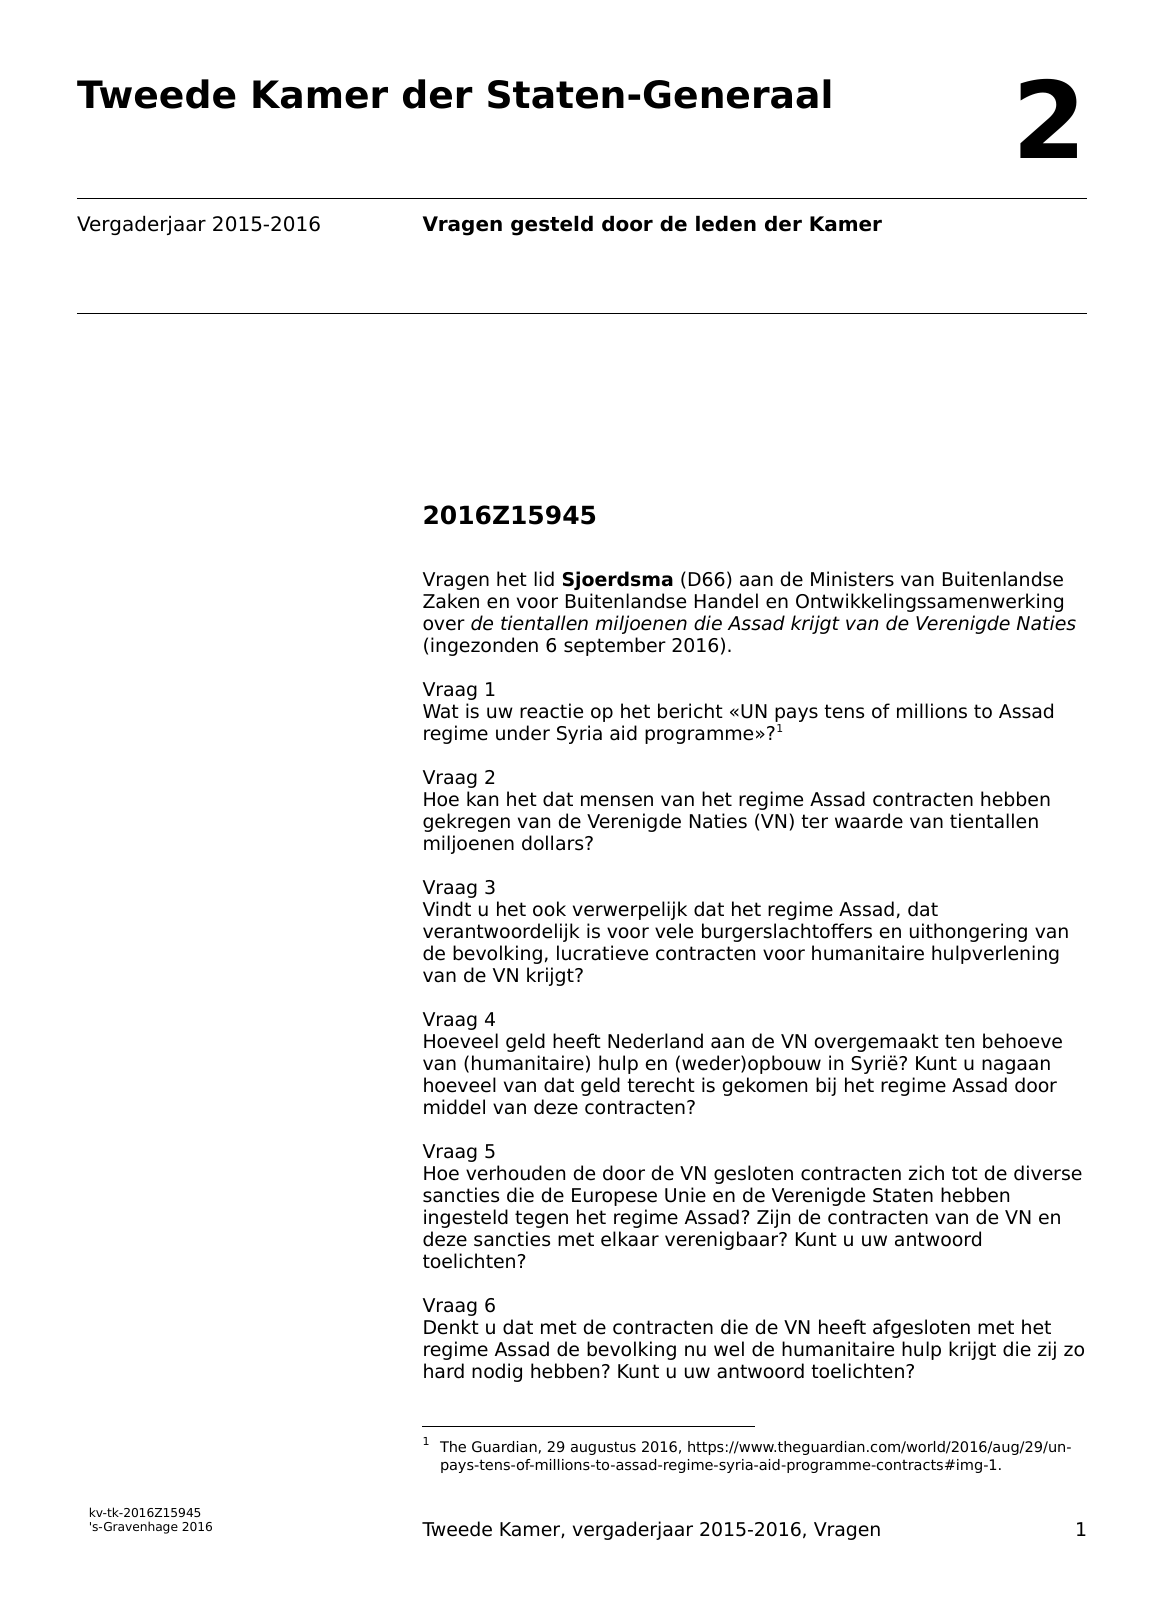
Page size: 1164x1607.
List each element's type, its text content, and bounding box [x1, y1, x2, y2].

table_cell Vergaderjaar 2015-2016 [77, 199, 422, 313]
table_header Tweede Kamer der Staten-Generaal [77, 59, 886, 198]
text Denkt u dat met de contracten die de VN heeft afgesloten met het regime Assad de bevolking nu wel de humanitaire hulp krijgt die zij zo hard nodig hebben? Kunt u uw antwoord toelichten? [422, 1317, 1087, 1383]
text 's-Gravenhage 2016 [88, 1520, 323, 1534]
text Wat is uw reactie op het bericht «UN pays tens of millions to Assad regime under Syria aid programme»? [422, 701, 1087, 745]
text Hoe verhouden de door de VN gesloten contracten zich tot de diverse sancties die de Europese Unie en de Verenigde Staten hebben ingesteld tegen het regime Assad? Zijn de contracten van de VN en deze sancties met elkaar verenigbaar? Kunt u uw antwoord toelichten? [422, 1163, 1087, 1273]
text Vraag 3 [422, 877, 1087, 899]
text Vragen het lid Sjoerdsma (D66) aan de Ministers van Buitenlandse Zaken en voor Buitenlandse Handel en Ontwikkelingssamenwerking over de tientallen miljoenen die Assad krijgt van de Verenigde Naties (ingezonden 6 september 2016). [422, 569, 1087, 657]
text Vraag 2 [422, 767, 1087, 789]
table_header 2 [886, 59, 1087, 198]
text Vindt u het ook verwerpelijk dat het regime Assad, dat verantwoordelijk is voor vele burgerslachtoffers en uithongering van de bevolking, lucratieve contracten voor humanitaire hulpverlening van de VN krijgt? [422, 899, 1087, 987]
text Hoe kan het dat mensen van het regime Assad contracten hebben gekregen van de Verenigde Naties (VN) ter waarde van tientallen miljoenen dollars? [422, 789, 1087, 855]
text 2016Z15945 [422, 501, 1087, 531]
text Vraag 6 [422, 1295, 1087, 1317]
text Vraag 5 [422, 1141, 1087, 1163]
text The Guardian, 29 augustus 2016, https://www.theguardian.com/world/2016/aug/29/un-pays-tens-of-millions-to-assad-regime-syria-aid-programme-contracts#img-1. [422, 1435, 1087, 1474]
text Vraag 1 [422, 679, 1087, 701]
text Vraag 4 [422, 1009, 1087, 1031]
table_cell Vragen gesteld door de leden der Kamer [422, 199, 1087, 313]
text Hoeveel geld heeft Nederland aan de VN overgemaakt ten behoeve van (humanitaire) hulp en (weder)opbouw in Syrië? Kunt u nagaan hoeveel van dat geld terecht is gekomen bij het regime Assad door middel van deze contracten? [422, 1031, 1087, 1119]
text kv-tk-2016Z15945 [88, 1506, 323, 1520]
